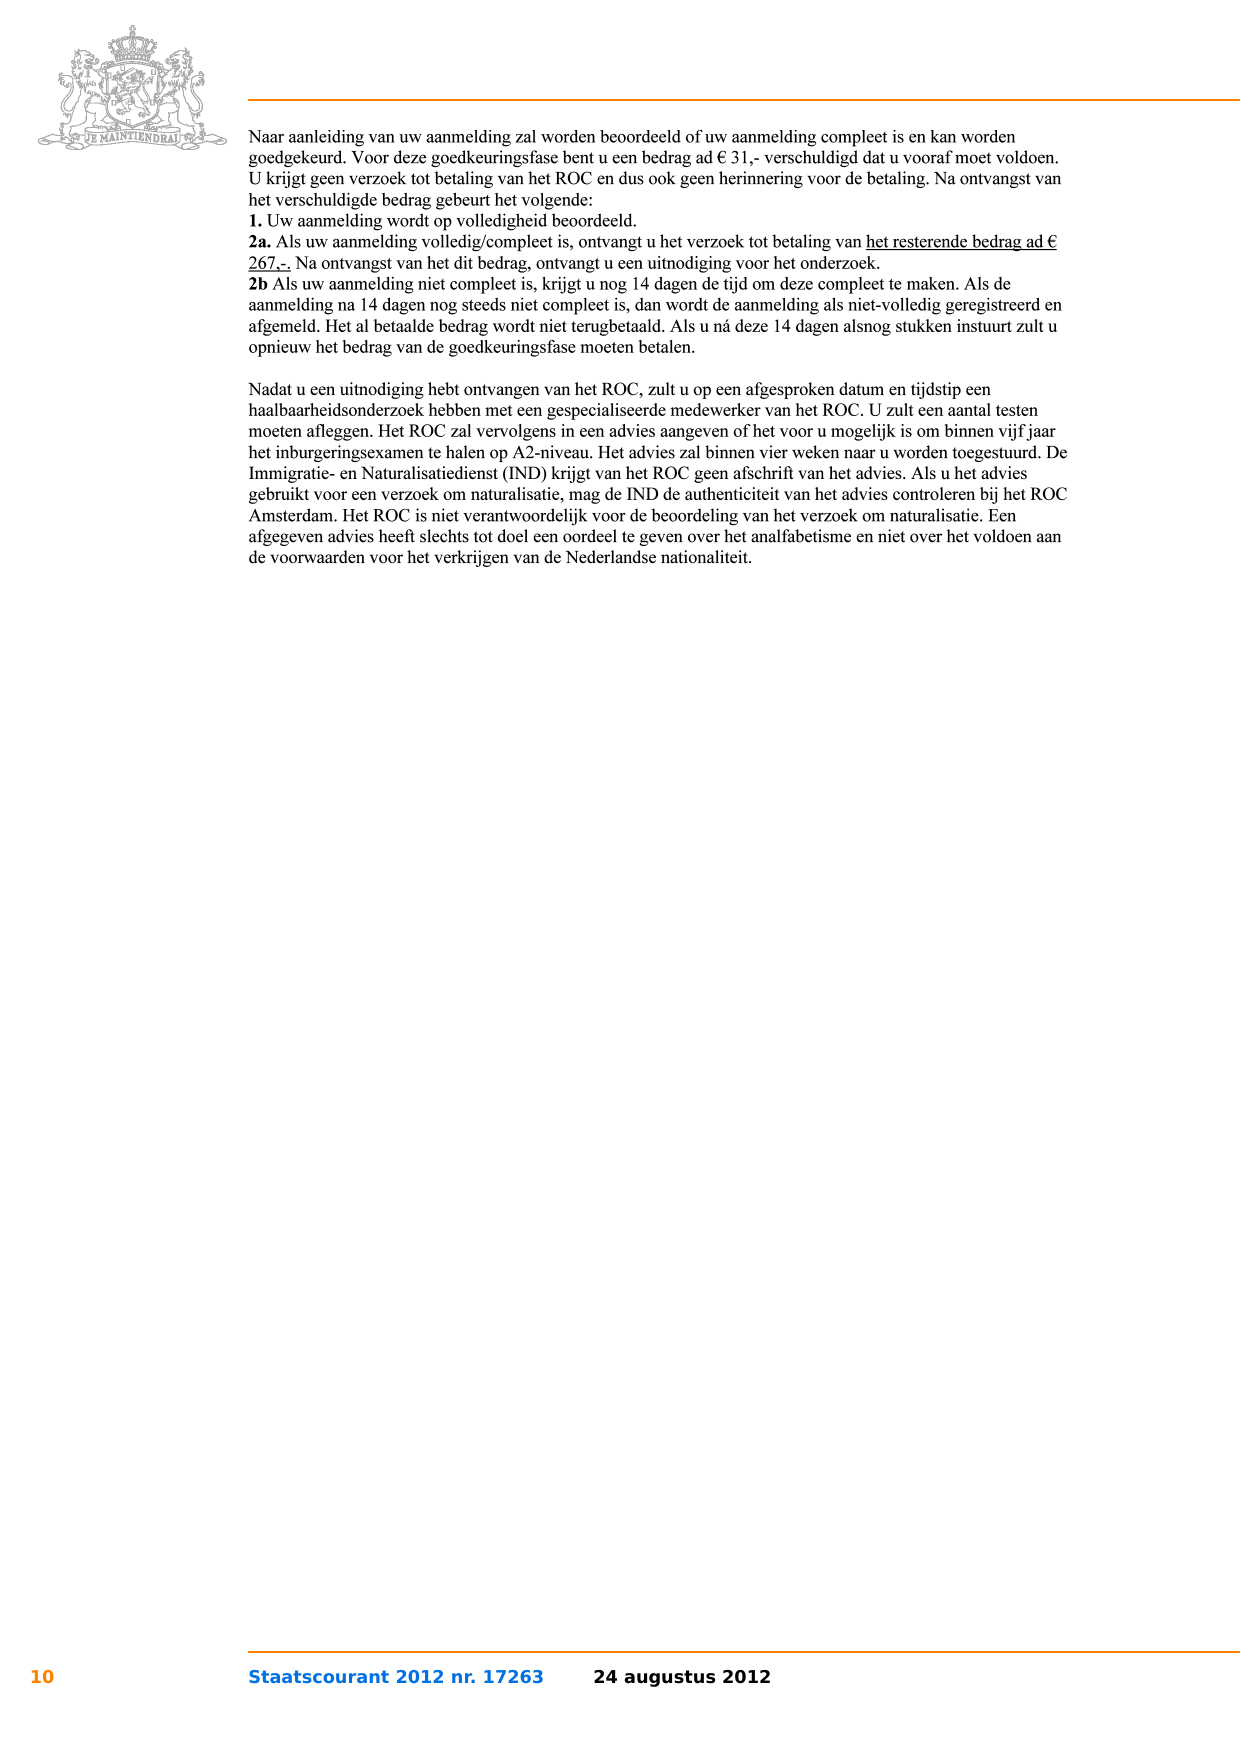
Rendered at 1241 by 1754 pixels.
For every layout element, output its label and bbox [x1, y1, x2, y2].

picture [38, 25, 227, 150]
text [1075, 130, 1163, 567]
picture [248, 130, 1075, 567]
